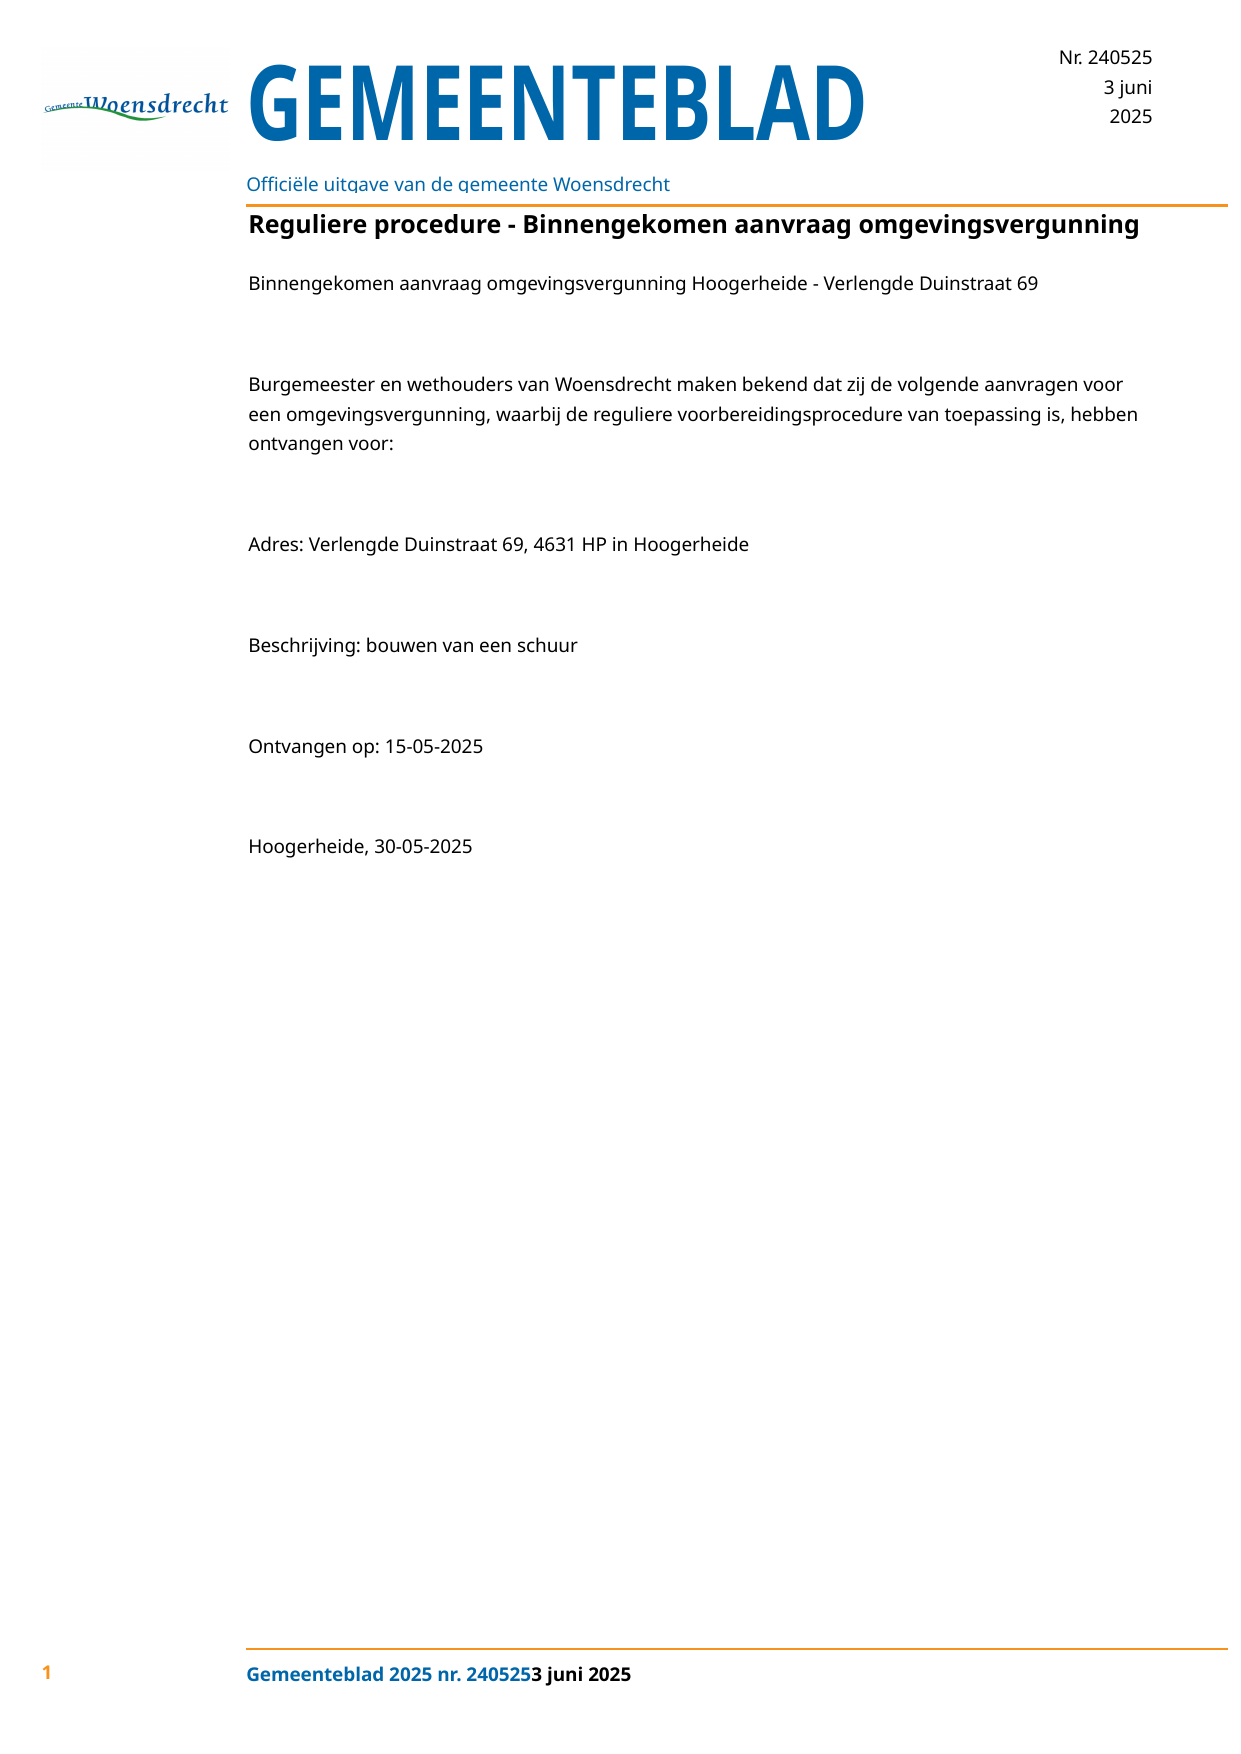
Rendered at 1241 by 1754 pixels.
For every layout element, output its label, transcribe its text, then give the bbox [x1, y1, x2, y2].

text Ontvangen op: 15-05-2025 [248, 733, 1152, 758]
picture [41, 47, 231, 172]
text Adres: Verlengde Duinstraat 69, 4631 HP in Hoogerheide [248, 531, 1152, 557]
text Beschrijving: bouwen van een schuur [248, 632, 1152, 658]
text Reguliere procedure - Binnengekomen aanvraag omgevingsvergunning [248, 207, 1152, 241]
text Burgemeester en wethouders van Woensdrecht maken bekend dat zij de volgende aanvragen voor een omgevingsvergunning, waarbij de reguliere voorbereidingsprocedure van toepassing is, hebben ontvangen voor: [248, 371, 1152, 456]
text Hoogerheide, 30-05-2025 [248, 834, 1152, 859]
text Binnengekomen aanvraag omgevingsvergunning Hoogerheide - Verlengde Duinstraat 69 [248, 270, 1152, 296]
